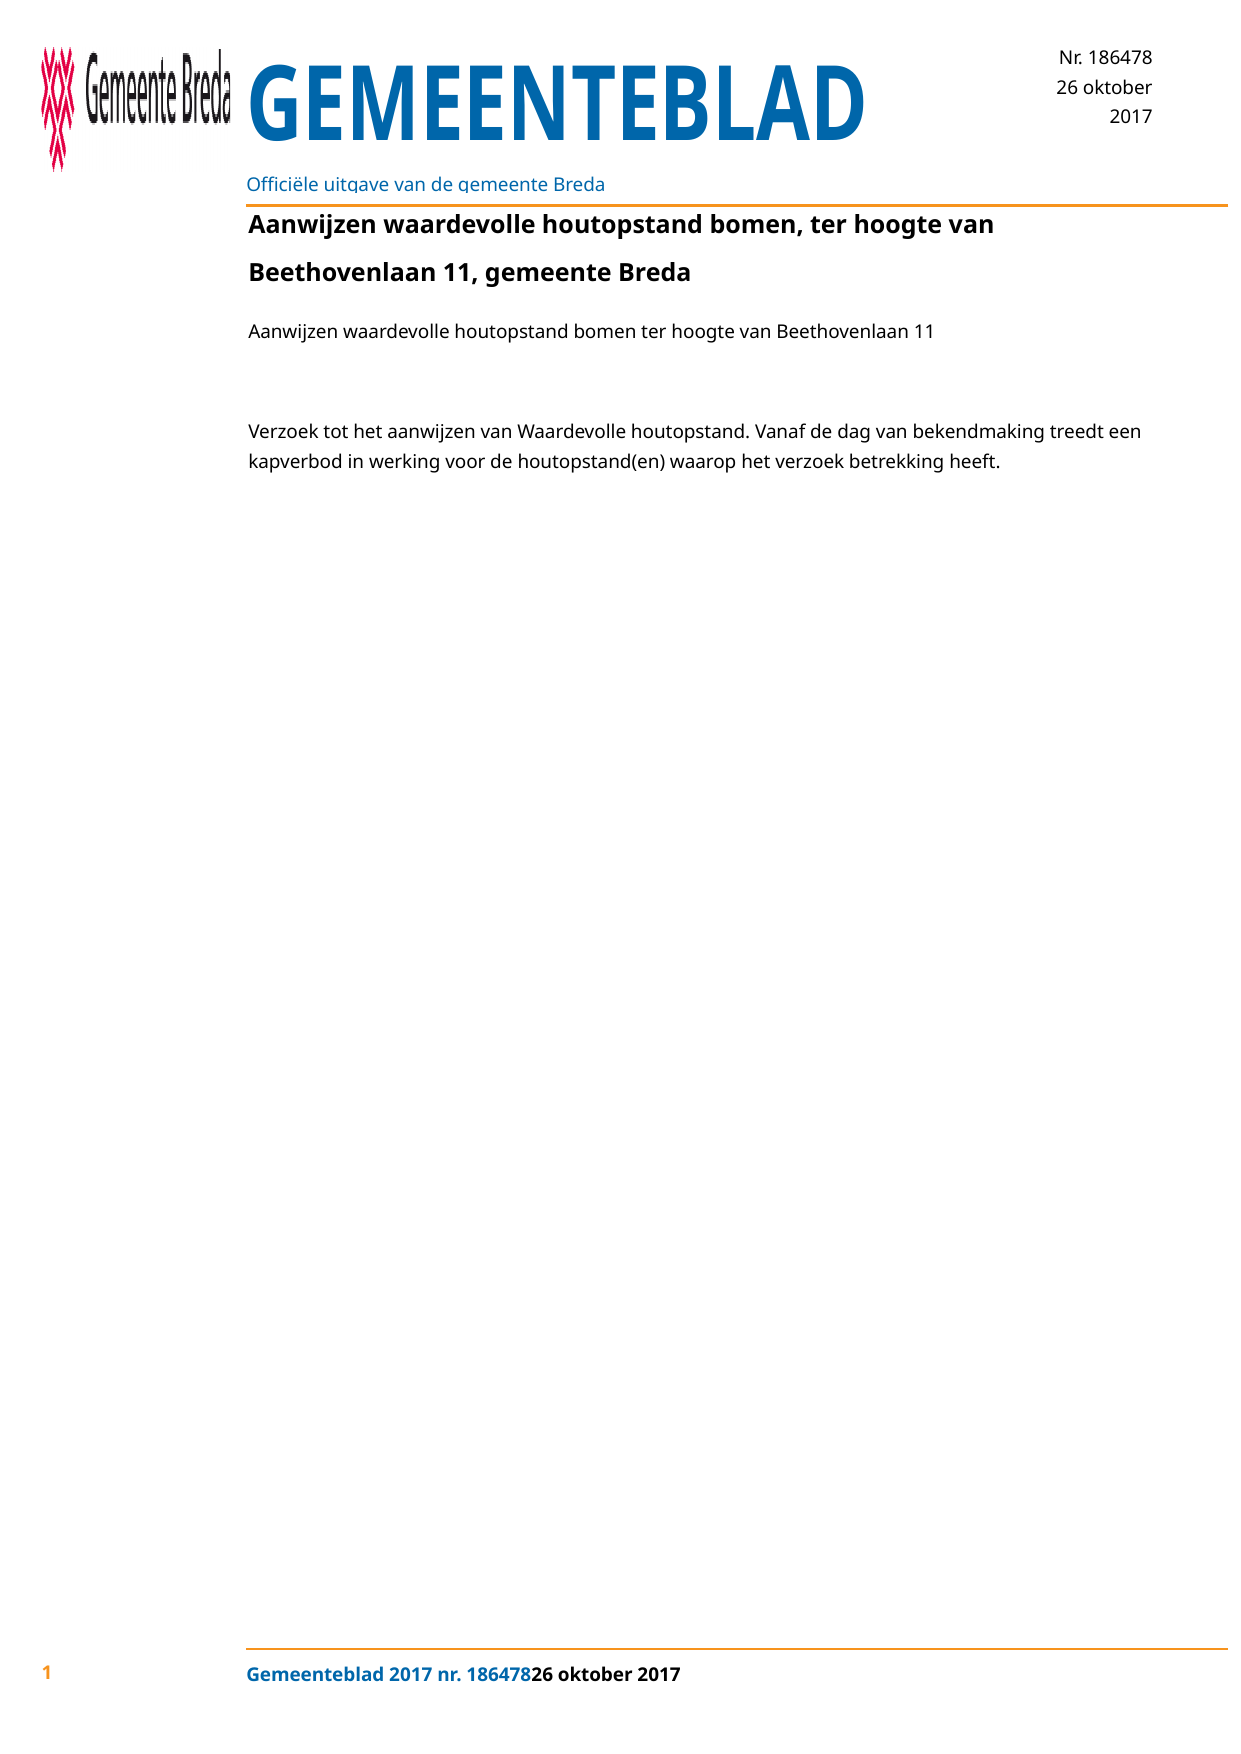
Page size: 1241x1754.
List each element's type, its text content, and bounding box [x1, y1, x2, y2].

picture [41, 47, 231, 172]
text Verzoek tot het aanwijzen van Waardevolle houtopstand. Vanaf de dag van bekendmaking treedt een kapverbod in werking voor de houtopstand(en) waarop het verzoek betrekking heeft. [248, 419, 1152, 474]
text Aanwijzen waardevolle houtopstand bomen ter hoogte van Beethovenlaan 11 [248, 318, 1152, 344]
text Aanwijzen waardevolle houtopstand bomen, ter hoogte van Beethovenlaan 11, gemeente Breda [248, 207, 1152, 288]
